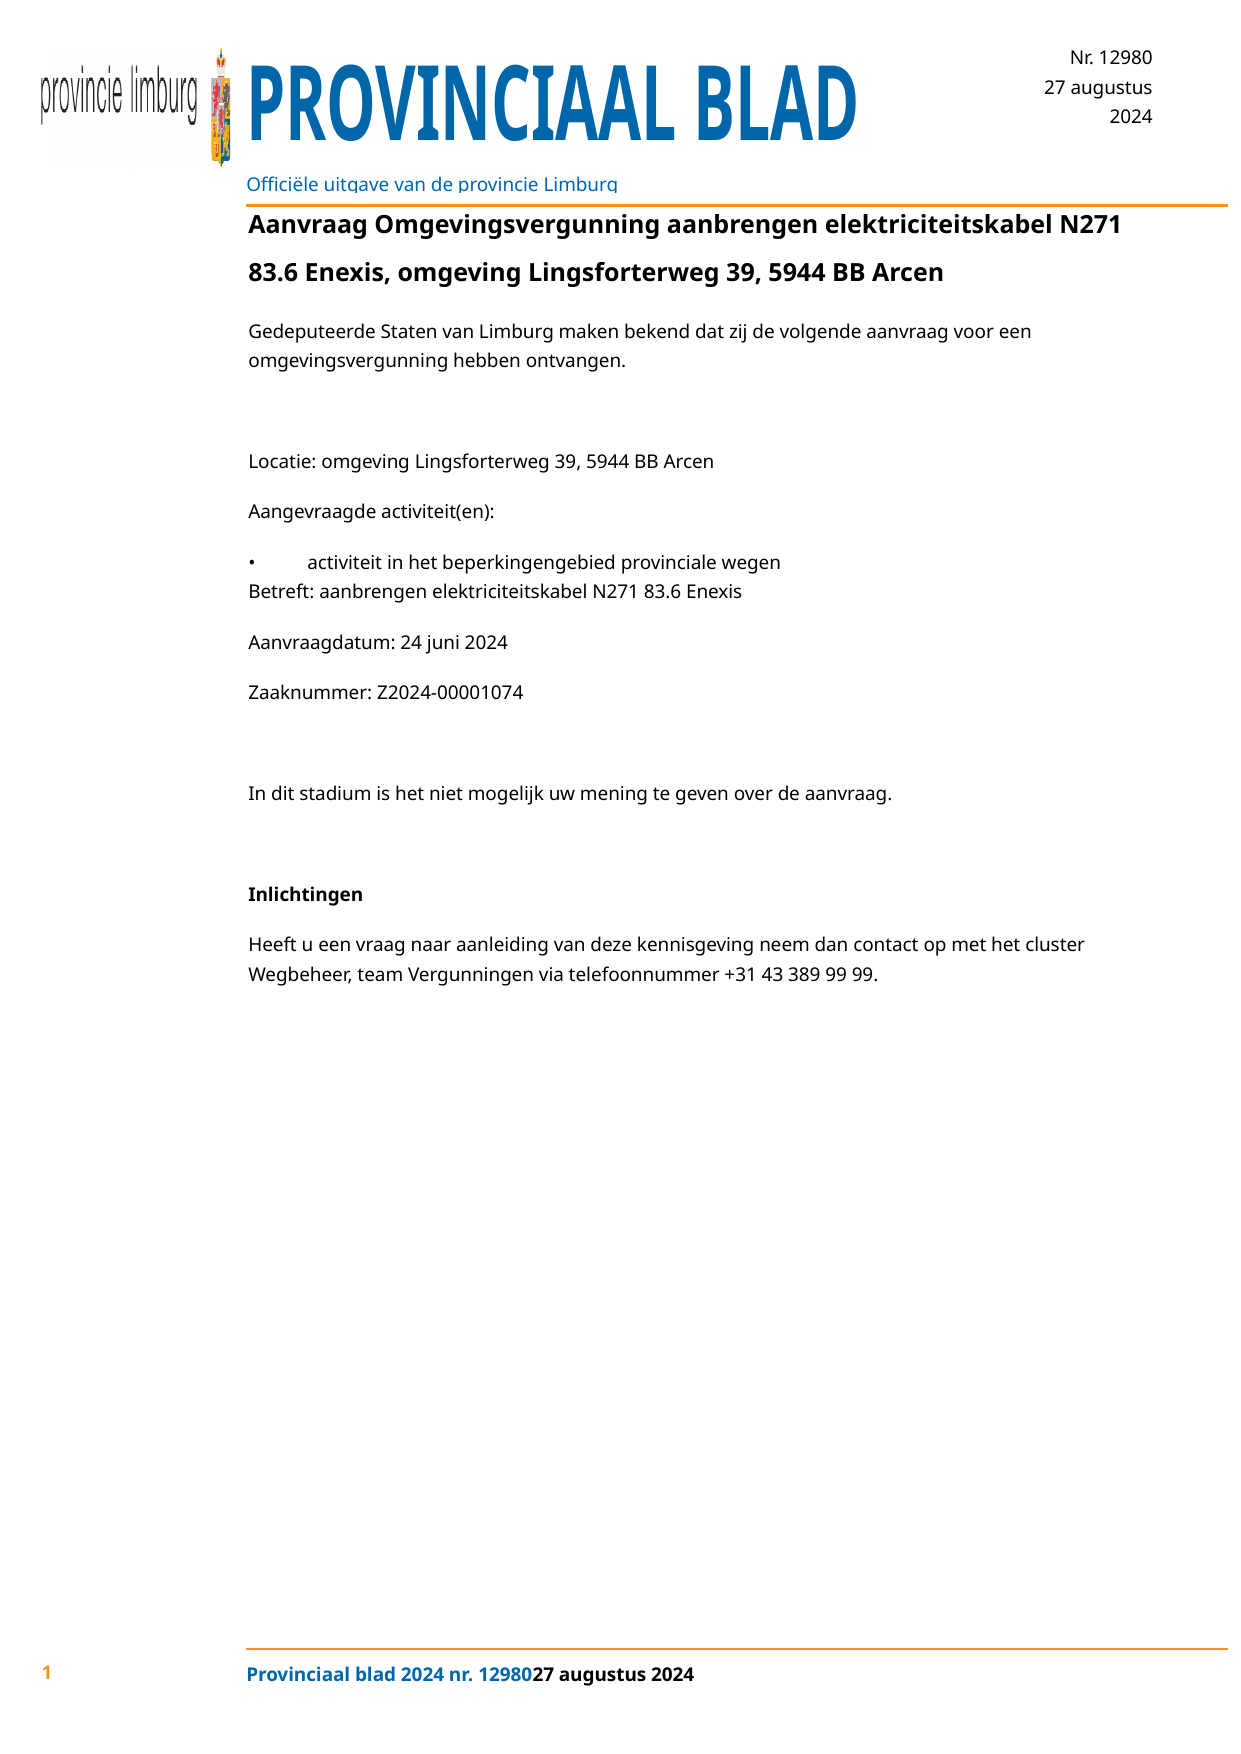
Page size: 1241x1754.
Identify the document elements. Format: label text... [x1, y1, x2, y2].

text Aanvraag Omgevingsvergunning aanbrengen elektriciteitskabel N271 83.6 Enexis, omgeving Lingsforterweg 39, 5944 BB Arcen [248, 207, 1152, 288]
text Heeft u een vraag naar aanleiding van deze kennisgeving neem dan contact op met het cluster Wegbeheer, team Vergunningen via telefoonnummer +31 43 389 99 99. [248, 932, 1152, 987]
text Locatie: omgeving Lingsforterweg 39, 5944 BB Arcen [248, 448, 1152, 474]
text Gedeputeerde Staten van Limburg maken bekend dat zij de volgende aanvraag voor een omgevingsvergunning hebben ontvangen. [248, 318, 1152, 373]
text Betreft: aanbrengen elektriciteitskabel N271 83.6 Enexis [248, 579, 1152, 604]
list activiteit in het beperkingengebied provinciale wegen [248, 549, 1152, 575]
picture [41, 47, 231, 172]
text Inlichtingen [248, 881, 1152, 907]
text Aanvraagdatum: 24 juni 2024 [248, 629, 1152, 655]
text Aangevraagde activiteit(en): [248, 499, 1152, 524]
text Zaaknummer: Z2024-00001074 [248, 679, 1152, 705]
text In dit stadium is het niet mogelijk uw mening te geven over de aanvraag. [248, 780, 1152, 806]
